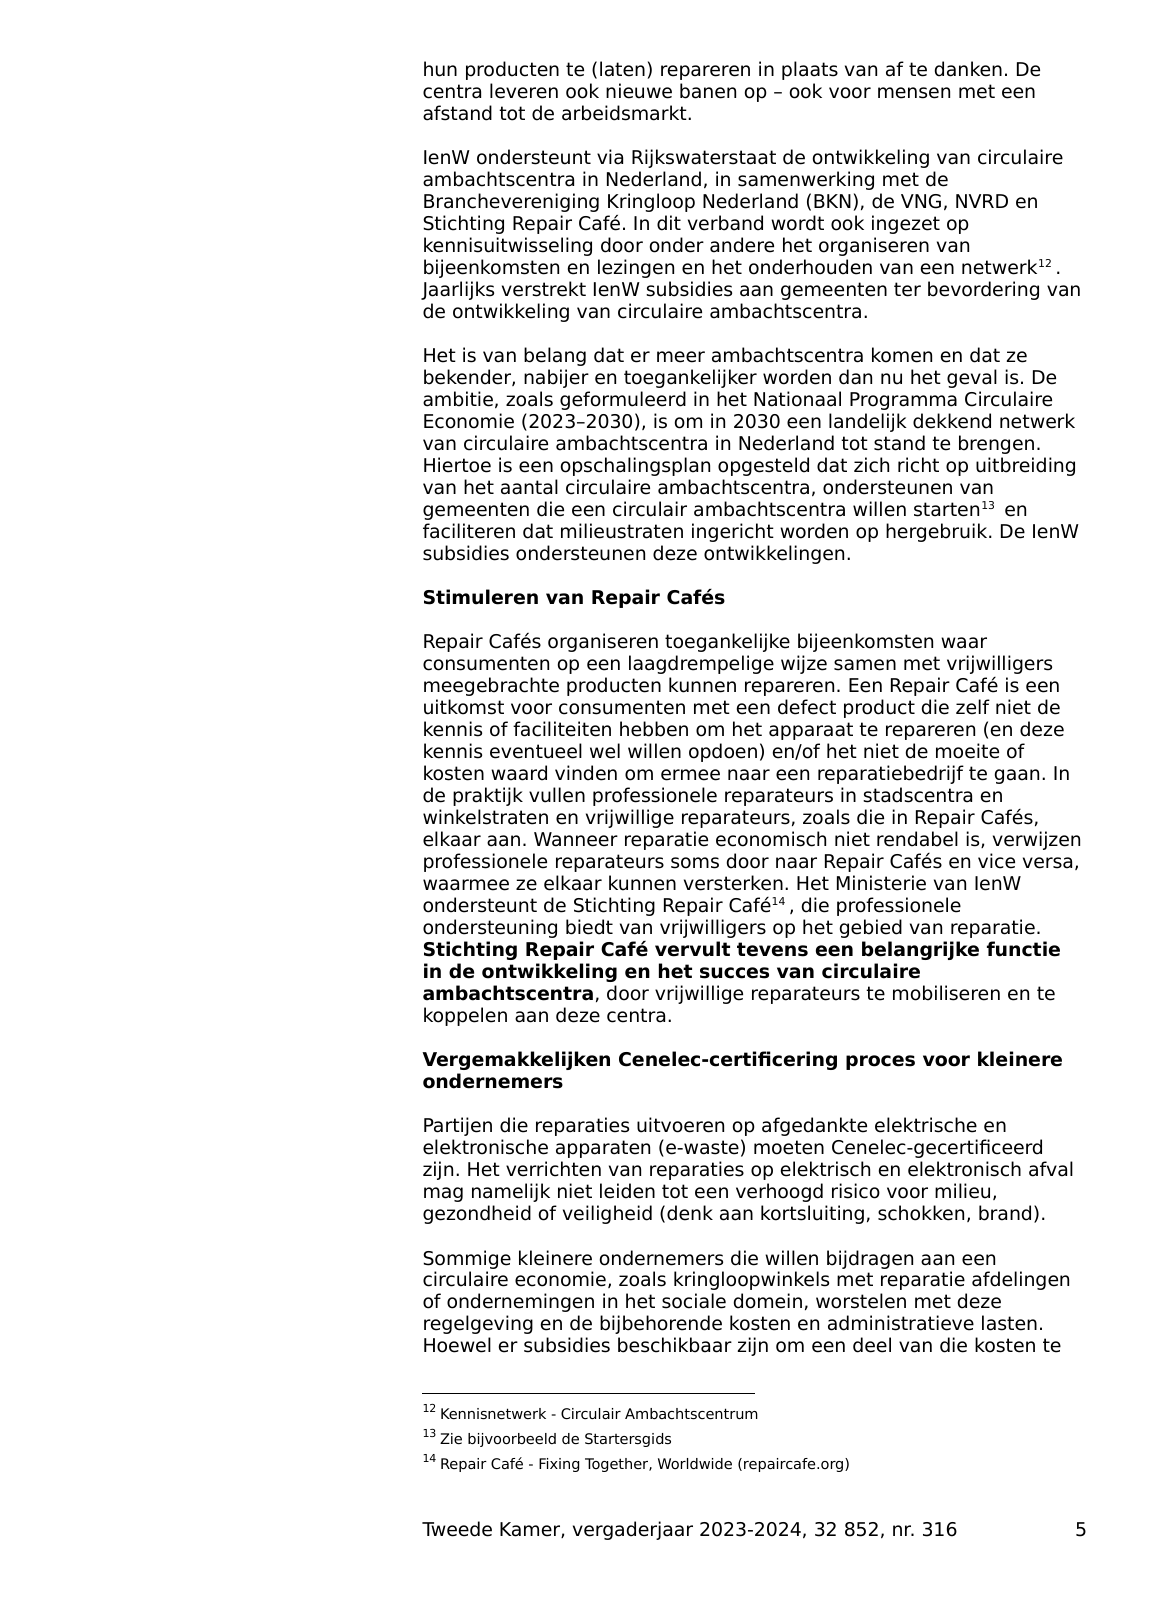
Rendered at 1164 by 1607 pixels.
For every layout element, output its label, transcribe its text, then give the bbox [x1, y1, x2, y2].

text Kennisnetwerk - Circulair Ambachtscentrum [422, 1402, 1087, 1424]
subtitle Vergemakkelijken Cenelec-certificering proces voor kleinere ondernemers [422, 1049, 1087, 1093]
text Het is van belang dat er meer ambachtscentra komen en dat ze bekender, nabijer en toegankelijker worden dan nu het geval is. De ambitie, zoals geformuleerd in het Nationaal Programma Circulaire Economie (2023–2030), is om in 2030 een landelijk dekkend netwerk van circulaire ambachtscentra in Nederland tot stand te brengen. Hiertoe is een opschalingsplan opgesteld dat zich richt op uitbreiding van het aantal circulaire ambachtscentra, ondersteunen van gemeenten die een circulair ambachtscentra willen starten en faciliteren dat milieustraten ingericht worden op hergebruik. De IenW subsidies ondersteunen deze ontwikkelingen. [422, 345, 1087, 565]
text Partijen die reparaties uitvoeren op afgedankte elektrische en elektronische apparaten (e-waste) moeten Cenelec-gecertificeerd zijn. Het verrichten van reparaties op elektrisch en elektronisch afval mag namelijk niet leiden tot een verhoogd risico voor milieu, gezondheid of veiligheid (denk aan kortsluiting, schokken, brand). [422, 1115, 1087, 1225]
text hun producten te (laten) repareren in plaats van af te danken. De centra leveren ook nieuwe banen op – ook voor mensen met een afstand tot de arbeidsmarkt. [422, 59, 1087, 125]
text Repair Cafés organiseren toegankelijke bijeenkomsten waar consumenten op een laagdrempelige wijze samen met vrijwilligers meegebrachte producten kunnen repareren. Een Repair Café is een uitkomst voor consumenten met een defect product die zelf niet de kennis of faciliteiten hebben om het apparaat te repareren (en deze kennis eventueel wel willen opdoen) en/of het niet de moeite of kosten waard vinden om ermee naar een reparatiebedrijf te gaan. In de praktijk vullen professionele reparateurs in stadscentra en winkelstraten en vrijwillige reparateurs, zoals die in Repair Cafés, elkaar aan. Wanneer reparatie economisch niet rendabel is, verwijzen professionele reparateurs soms door naar Repair Cafés en vice versa, waarmee ze elkaar kunnen versterken. Het Ministerie van IenW ondersteunt de Stichting Repair Café, die professionele ondersteuning biedt van vrijwilligers op het gebied van reparatie. Stichting Repair Café vervult tevens een belangrijke functie in de ontwikkeling en het succes van circulaire ambachtscentra, door vrijwillige reparateurs te mobiliseren en te koppelen aan deze centra. [422, 631, 1087, 1027]
text Zie bijvoorbeeld de Startersgids [422, 1427, 1087, 1449]
text Sommige kleinere ondernemers die willen bijdragen aan een circulaire economie, zoals kringloopwinkels met reparatie afdelingen of ondernemingen in het sociale domein, worstelen met deze regelgeving en de bijbehorende kosten en administratieve lasten. Hoewel er subsidies beschikbaar zijn om een deel van die kosten te [422, 1247, 1087, 1357]
subtitle Stimuleren van Repair Cafés [422, 587, 1087, 609]
text IenW ondersteunt via Rijkswaterstaat de ontwikkeling van circulaire ambachtscentra in Nederland, in samenwerking met de Branchevereniging Kringloop Nederland (BKN), de VNG, NVRD en Stichting Repair Café. In dit verband wordt ook ingezet op kennisuitwisseling door onder andere het organiseren van bijeenkomsten en lezingen en het onderhouden van een netwerk. Jaarlijks verstrekt IenW subsidies aan gemeenten ter bevordering van de ontwikkeling van circulaire ambachtscentra. [422, 147, 1087, 323]
text Repair Café - Fixing Together, Worldwide (repaircafe.org) [422, 1452, 1087, 1474]
